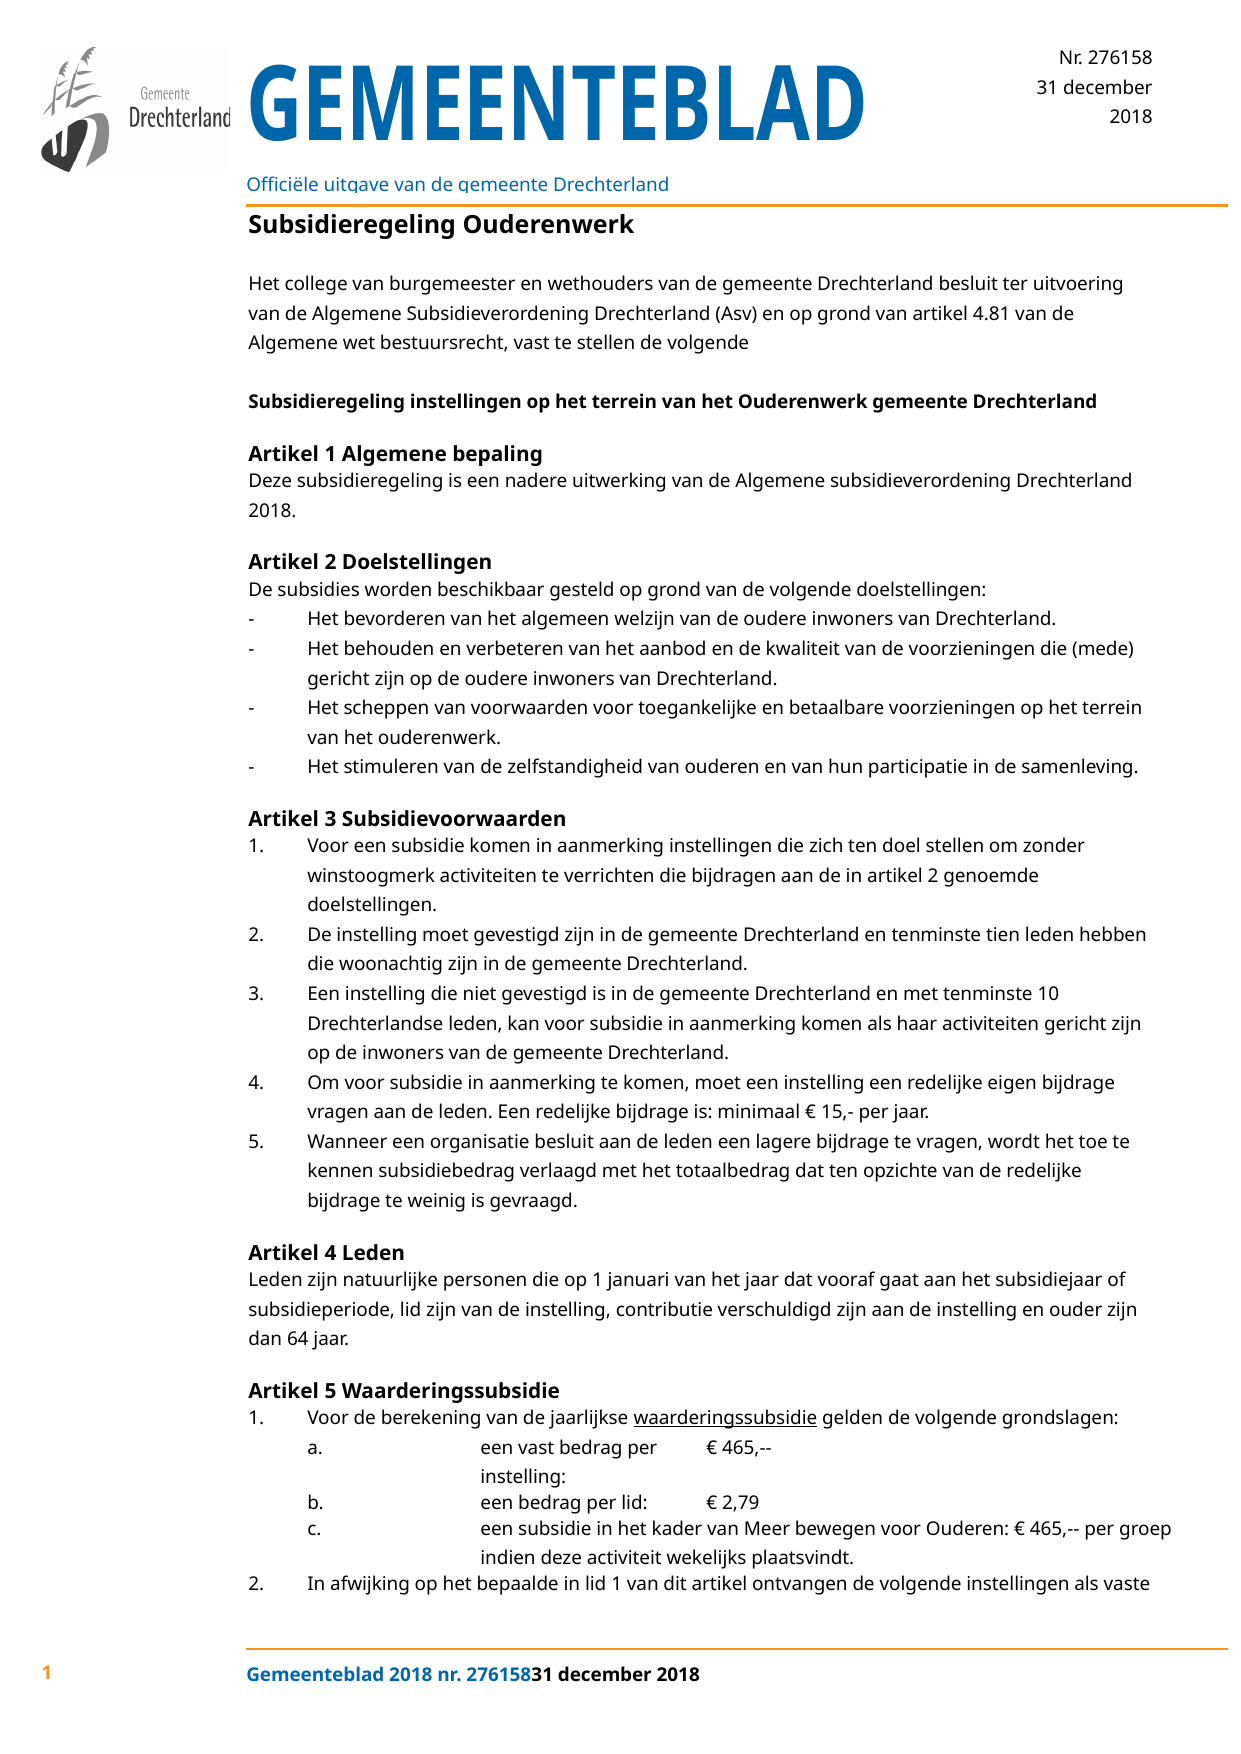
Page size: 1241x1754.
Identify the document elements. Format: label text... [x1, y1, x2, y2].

text Deze subsidieregeling is een nadere uitwerking van de Algemene subsidieverordening Drechterland 2018. [248, 467, 1152, 523]
text Artikel 1 Algemene bepaling [248, 439, 1152, 467]
list Wanneer een organisatie besluit aan de leden een lagere bijdrage te vragen, wordt het toe te kennen subsidiebedrag verlaagd met het totaalbedrag dat ten opzichte van de redelijke bijdrage te weinig is gevraagd. [248, 1128, 1152, 1213]
text Artikel 5 Waarderingssubsidie [248, 1376, 1152, 1404]
table_cell c. [307, 1515, 480, 1570]
table_header een vast bedrag per instelling: [480, 1434, 706, 1489]
list Voor een subsidie komen in aanmerking instellingen die zich ten doel stellen om zonder winstoogmerk activiteiten te verrichten die bijdragen aan de in artikel 2 genoemde doelstellingen. [248, 832, 1152, 917]
table_cell een subsidie in het kader van Meer bewegen voor Ouderen: € 465,-- per groep indien deze activiteit wekelijks plaatsvindt. [480, 1515, 1211, 1570]
list Het bevorderen van het algemeen welzijn van de oudere inwoners van Drechterland. [248, 606, 1152, 631]
table_header € 465,-- [706, 1434, 1211, 1489]
text De subsidies worden beschikbaar gesteld op grond van de volgende doelstellingen: [248, 576, 1152, 602]
text Artikel 2 Doelstellingen [248, 547, 1152, 576]
list Om voor subsidie in aanmerking te komen, moet een instelling een redelijke eigen bijdrage vragen aan de leden. Een redelijke bijdrage is: minimaal € 15,- per jaar. [248, 1069, 1152, 1124]
table_cell b. [307, 1489, 480, 1515]
text Artikel 3 Subsidievoorwaarden [248, 804, 1152, 832]
list Voor de berekening van de jaarlijkse waarderingssubsidie gelden de volgende grondslagen: [248, 1404, 1152, 1430]
text Het college van burgemeester en wethouders van de gemeente Drechterland besluit ter uitvoering van de Algemene Subsidieverordening Drechterland (Asv) en op grond van artikel 4.81 van de Algemene wet bestuursrecht, vast te stellen de volgende [248, 270, 1152, 355]
list In afwijking op het bepaalde in lid 1 van dit artikel ontvangen de volgende instellingen als vaste [248, 1570, 1152, 1596]
text Subsidieregeling Ouderenwerk [248, 207, 1152, 241]
table_header a. [307, 1434, 480, 1489]
text Subsidieregeling instellingen op het terrein van het Ouderenwerk gemeente Drechterland [248, 389, 1152, 414]
text Leden zijn natuurlijke personen die op 1 januari van het jaar dat vooraf gaat aan het subsidiejaar of subsidieperiode, lid zijn van de instelling, contributie verschuldigd zijn aan de instelling en ouder zijn dan 64 jaar. [248, 1266, 1152, 1351]
list Het stimuleren van de zelfstandigheid van ouderen en van hun participatie in de samenleving. [248, 753, 1152, 779]
table_cell € 2,79 [706, 1489, 1211, 1515]
list Een instelling die niet gevestigd is in de gemeente Drechterland en met tenminste 10 Drechterlandse leden, kan voor subsidie in aanmerking komen als haar activiteiten gericht zijn op de inwoners van de gemeente Drechterland. [248, 980, 1152, 1065]
list Het behouden en verbeteren van het aanbod en de kwaliteit van de voorzieningen die (mede) gericht zijn op de oudere inwoners van Drechterland. [248, 635, 1152, 690]
text Artikel 4 Leden [248, 1238, 1152, 1266]
list De instelling moet gevestigd zijn in de gemeente Drechterland en tenminste tien leden hebben die woonachtig zijn in de gemeente Drechterland. [248, 921, 1152, 976]
picture [41, 47, 231, 172]
table_cell een bedrag per lid: [480, 1489, 706, 1515]
list Het scheppen van voorwaarden voor toegankelijke en betaalbare voorzieningen op het terrein van het ouderenwerk. [248, 694, 1152, 749]
